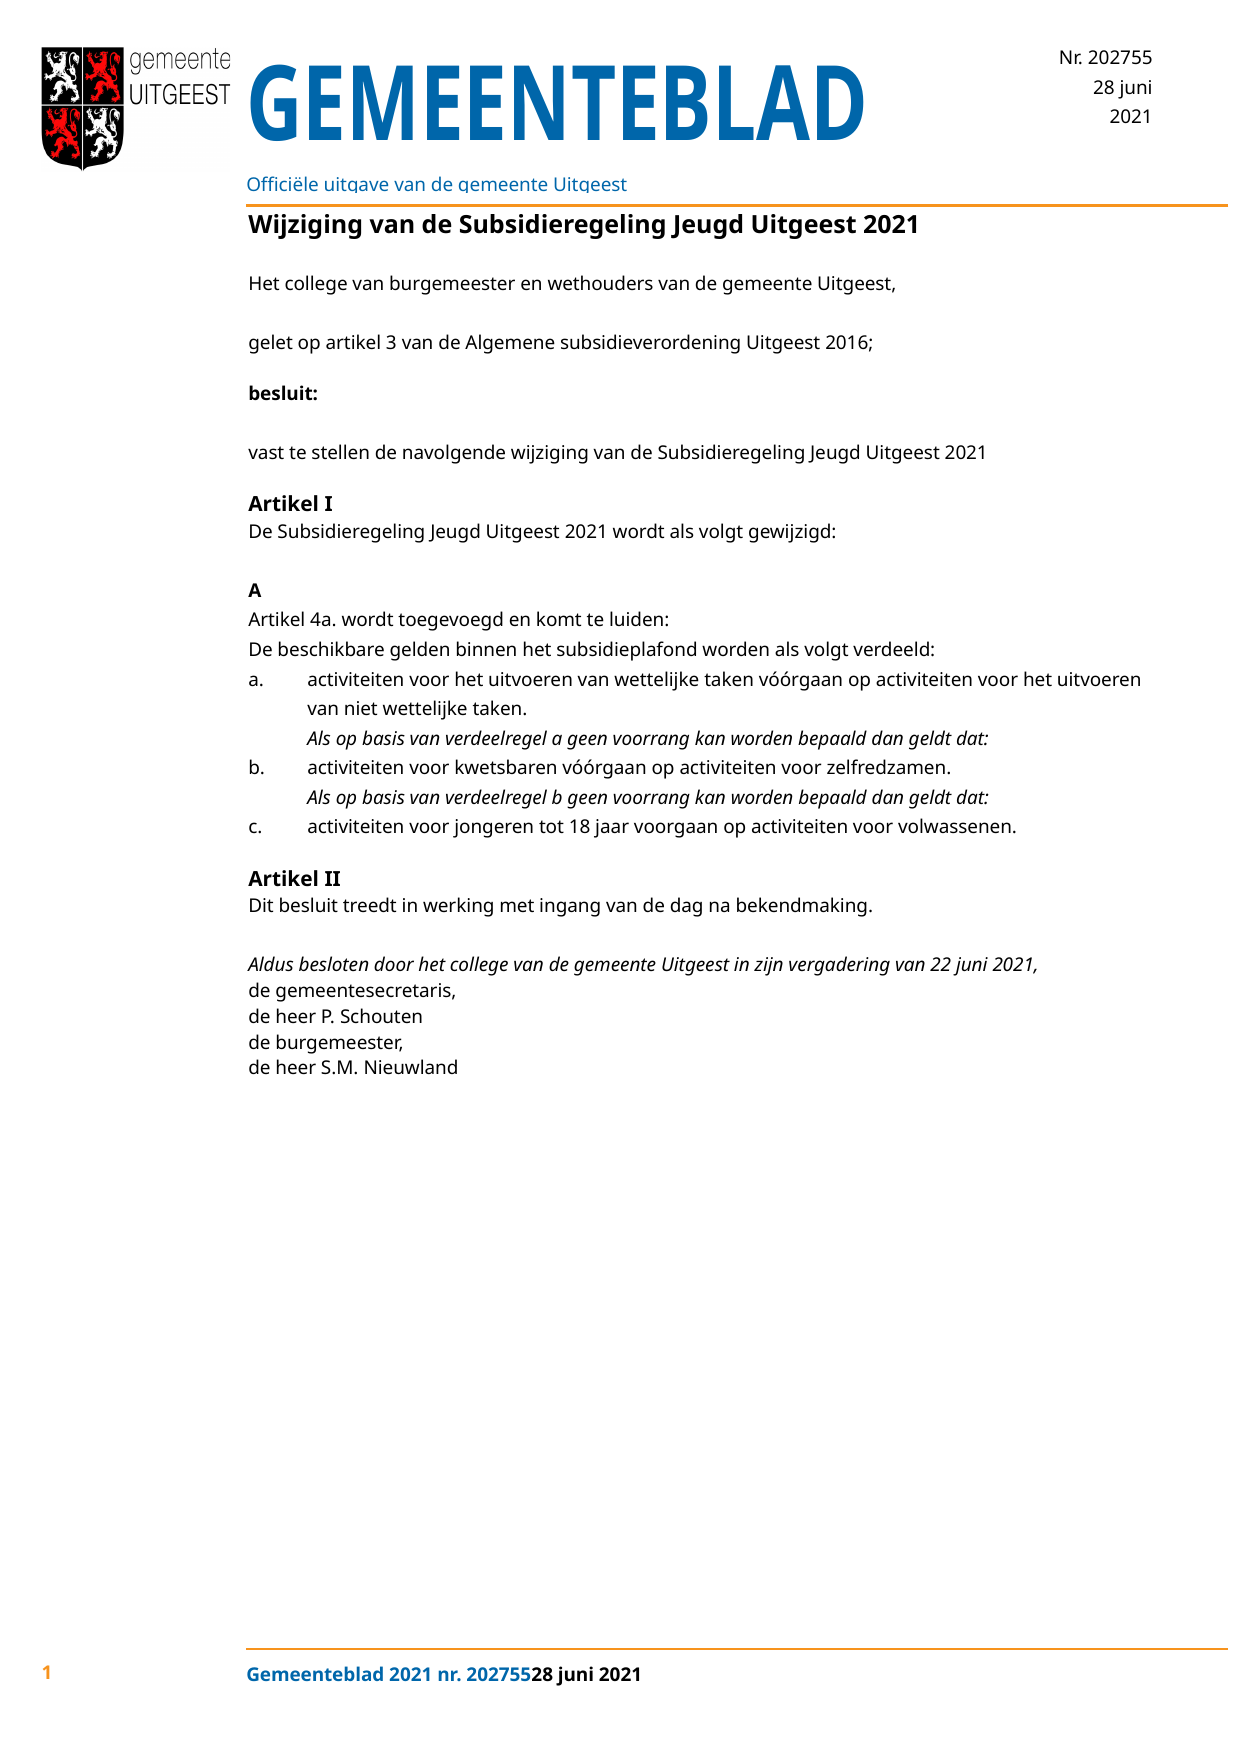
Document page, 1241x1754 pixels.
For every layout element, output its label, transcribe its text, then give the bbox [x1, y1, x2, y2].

text besluit: [248, 380, 1152, 406]
text de burgemeester, [248, 1029, 1152, 1054]
list activiteiten voor jongeren tot 18 jaar voorgaan op activiteiten voor volwassenen. [248, 814, 1152, 839]
text Artikel II [248, 864, 1152, 892]
text De Subsidieregeling Jeugd Uitgeest 2021 wordt als volgt gewijzigd: [248, 518, 1152, 543]
list Als op basis van verdeelregel a geen voorrang kan worden bepaald dan geldt dat: [248, 725, 1152, 751]
text Artikel 4a. wordt toegevoegd en komt te luiden: [248, 607, 1152, 632]
text de heer S.M. Nieuwland [248, 1054, 1152, 1080]
text Wijziging van de Subsidieregeling Jeugd Uitgeest 2021 [248, 207, 1152, 241]
list activiteiten voor kwetsbaren vóórgaan op activiteiten voor zelfredzamen. [248, 754, 1152, 780]
text Artikel I [248, 489, 1152, 518]
picture [41, 47, 231, 172]
text de heer P. Schouten [248, 1003, 1152, 1029]
text De beschikbare gelden binnen het subsidieplafond worden als volgt verdeeld: [248, 636, 1152, 662]
text A [248, 577, 1152, 603]
text gelet op artikel 3 van de Algemene subsidieverordening Uitgeest 2016; [248, 329, 1152, 355]
text Het college van burgemeester en wethouders van de gemeente Uitgeest, [248, 270, 1152, 296]
text vast te stellen de navolgende wijziging van de Subsidieregeling Jeugd Uitgeest 2021 [248, 439, 1152, 465]
text de gemeentesecretaris, [248, 977, 1152, 1003]
list Als op basis van verdeelregel b geen voorrang kan worden bepaald dan geldt dat: [248, 784, 1152, 810]
text Dit besluit treedt in werking met ingang van de dag na bekendmaking. [248, 892, 1152, 918]
list activiteiten voor het uitvoeren van wettelijke taken vóórgaan op activiteiten voor het uitvoeren van niet wettelijke taken. [248, 666, 1152, 721]
text Aldus besloten door het college van de gemeente Uitgeest in zijn vergadering van 22 juni 2021, [248, 952, 1152, 977]
